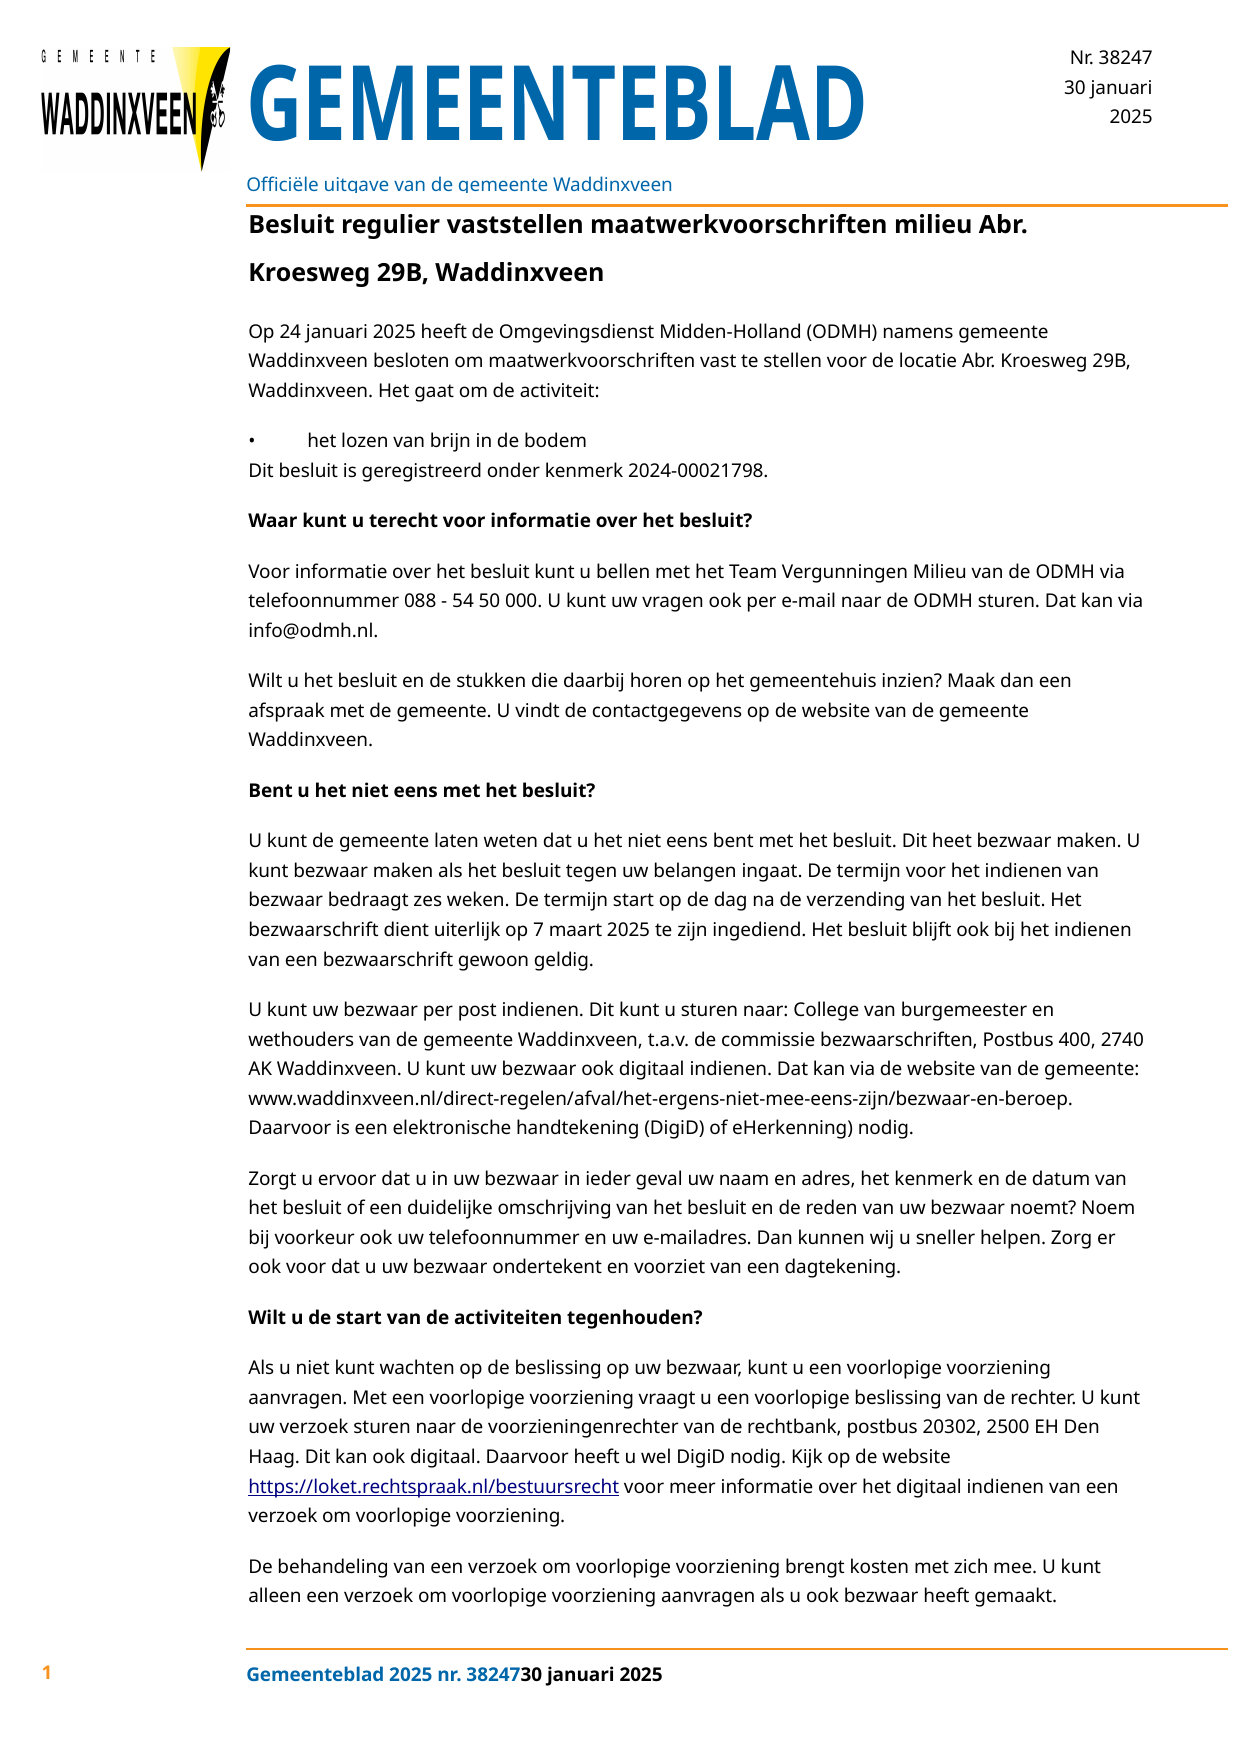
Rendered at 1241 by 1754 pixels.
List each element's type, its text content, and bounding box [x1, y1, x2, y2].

text Dit besluit is geregistreerd onder kenmerk 2024-00021798. [248, 457, 1152, 483]
picture [41, 47, 231, 172]
text U kunt de gemeente laten weten dat u het niet eens bent met het besluit. Dit heet bezwaar maken. U kunt bezwaar maken als het besluit tegen uw belangen ingaat. De termijn voor het indienen van bezwaar bedraagt zes weken. De termijn start op de dag na de verzending van het besluit. Het bezwaarschrift dient uiterlijk op 7 maart 2025 te zijn ingediend. Het besluit blijft ook bij het indienen van een bezwaarschrift gewoon geldig. [248, 827, 1152, 972]
text U kunt uw bezwaar per post indienen. Dit kunt u sturen naar: College van burgemeester en wethouders van de gemeente Waddinxveen, t.a.v. de commissie bezwaarschriften, Postbus 400, 2740 AK Waddinxveen. U kunt uw bezwaar ook digitaal indienen. Dat kan via de website van de gemeente: www.waddinxveen.nl/direct-regelen/afval/het-ergens-niet-mee-eens-zijn/bezwaar-en-beroep. Daarvoor is een elektronische handtekening (DigiD) of eHerkenning) nodig. [248, 996, 1152, 1140]
text Waar kunt u terecht voor informatie over het besluit? [248, 507, 1152, 533]
text Voor informatie over het besluit kunt u bellen met het Team Vergunningen Milieu van de ODMH via telefoonnummer 088 - 54 50 000. U kunt uw vragen ook per e-mail naar de ODMH sturen. Dat kan via info@odmh.nl. [248, 558, 1152, 643]
text Besluit regulier vaststellen maatwerkvoorschriften milieu Abr. Kroesweg 29B, Waddinxveen [248, 207, 1152, 288]
list het lozen van brijn in de bodem [248, 427, 1152, 453]
text De behandeling van een verzoek om voorlopige voorziening brengt kosten met zich mee. U kunt alleen een verzoek om voorlopige voorziening aanvragen als u ook bezwaar heeft gemaakt. [248, 1553, 1152, 1608]
text Op 24 januari 2025 heeft de Omgevingsdienst Midden-Holland (ODMH) namens gemeente Waddinxveen besloten om maatwerkvoorschriften vast te stellen voor de locatie Abr. Kroesweg 29B, Waddinxveen. Het gaat om de activiteit: [248, 318, 1152, 403]
text Wilt u de start van de activiteiten tegenhouden? [248, 1304, 1152, 1330]
text Bent u het niet eens met het besluit? [248, 777, 1152, 803]
text Zorgt u ervoor dat u in uw bezwaar in ieder geval uw naam en adres, het kenmerk en de datum van het besluit of een duidelijke omschrijving van het besluit en de reden van uw bezwaar noemt? Noem bij voorkeur ook uw telefoonnummer en uw e-mailadres. Dan kunnen wij u sneller helpen. Zorg er ook voor dat u uw bezwaar ondertekent en voorziet van een dagtekening. [248, 1165, 1152, 1279]
text Wilt u het besluit en de stukken die daarbij horen op het gemeentehuis inzien? Maak dan een afspraak met de gemeente. U vindt de contactgegevens op de website van de gemeente Waddinxveen. [248, 667, 1152, 752]
text Als u niet kunt wachten op de beslissing op uw bezwaar, kunt u een voorlopige voorziening aanvragen. Met een voorlopige voorziening vraagt u een voorlopige beslissing van de rechter. U kunt uw verzoek sturen naar de voorzieningenrechter van de rechtbank, postbus 20302, 2500 EH Den Haag. Dit kan ook digitaal. Daarvoor heeft u wel DigiD nodig. Kijk op de website https://loket.rechtspraak.nl/bestuursrecht voor meer informatie over het digitaal indienen van een verzoek om voorlopige voorziening. [248, 1354, 1152, 1528]
